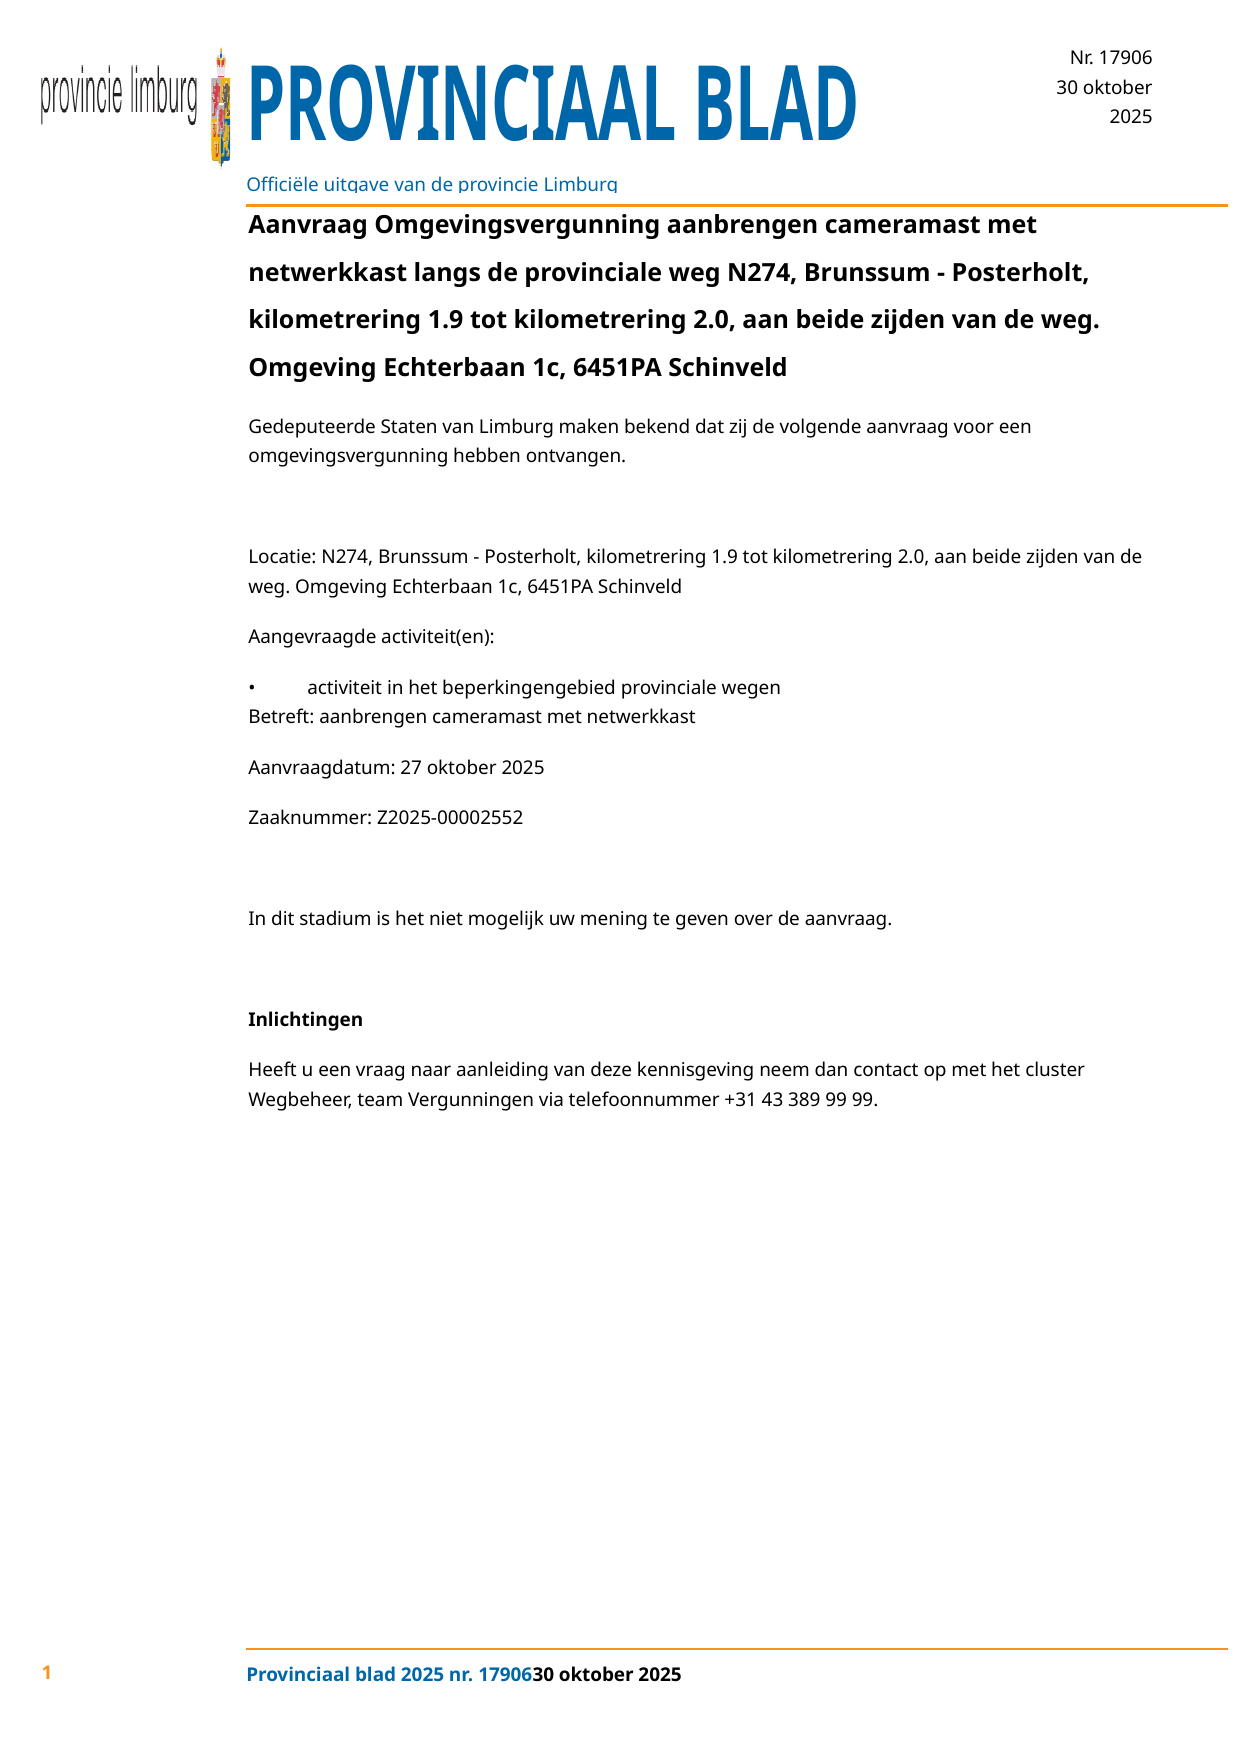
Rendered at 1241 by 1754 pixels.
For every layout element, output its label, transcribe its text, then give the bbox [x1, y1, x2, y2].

text Inlichtingen [248, 1006, 1152, 1032]
text Aangevraagde activiteit(en): [248, 623, 1152, 649]
text Zaaknummer: Z2025-00002552 [248, 804, 1152, 830]
text In dit stadium is het niet mogelijk uw mening te geven over de aanvraag. [248, 905, 1152, 931]
list activiteit in het beperkingengebied provinciale wegen [248, 674, 1152, 700]
text Aanvraagdatum: 27 oktober 2025 [248, 754, 1152, 780]
text Betreft: aanbrengen cameramast met netwerkkast [248, 703, 1152, 729]
text Heeft u een vraag naar aanleiding van deze kennisgeving neem dan contact op met het cluster Wegbeheer, team Vergunningen via telefoonnummer +31 43 389 99 99. [248, 1056, 1152, 1112]
text Locatie: N274, Brunssum - Posterholt, kilometrering 1.9 tot kilometrering 2.0, aan beide zijden van de weg. Omgeving Echterbaan 1c, 6451PA Schinveld [248, 543, 1152, 599]
text Aanvraag Omgevingsvergunning aanbrengen cameramast met netwerkkast langs de provinciale weg N274, Brunssum - Posterholt, kilometrering 1.9 tot kilometrering 2.0, aan beide zijden van de weg. Omgeving Echterbaan 1c, 6451PA Schinveld [248, 207, 1152, 384]
picture [41, 47, 231, 172]
text Gedeputeerde Staten van Limburg maken bekend dat zij de volgende aanvraag voor een omgevingsvergunning hebben ontvangen. [248, 413, 1152, 468]
